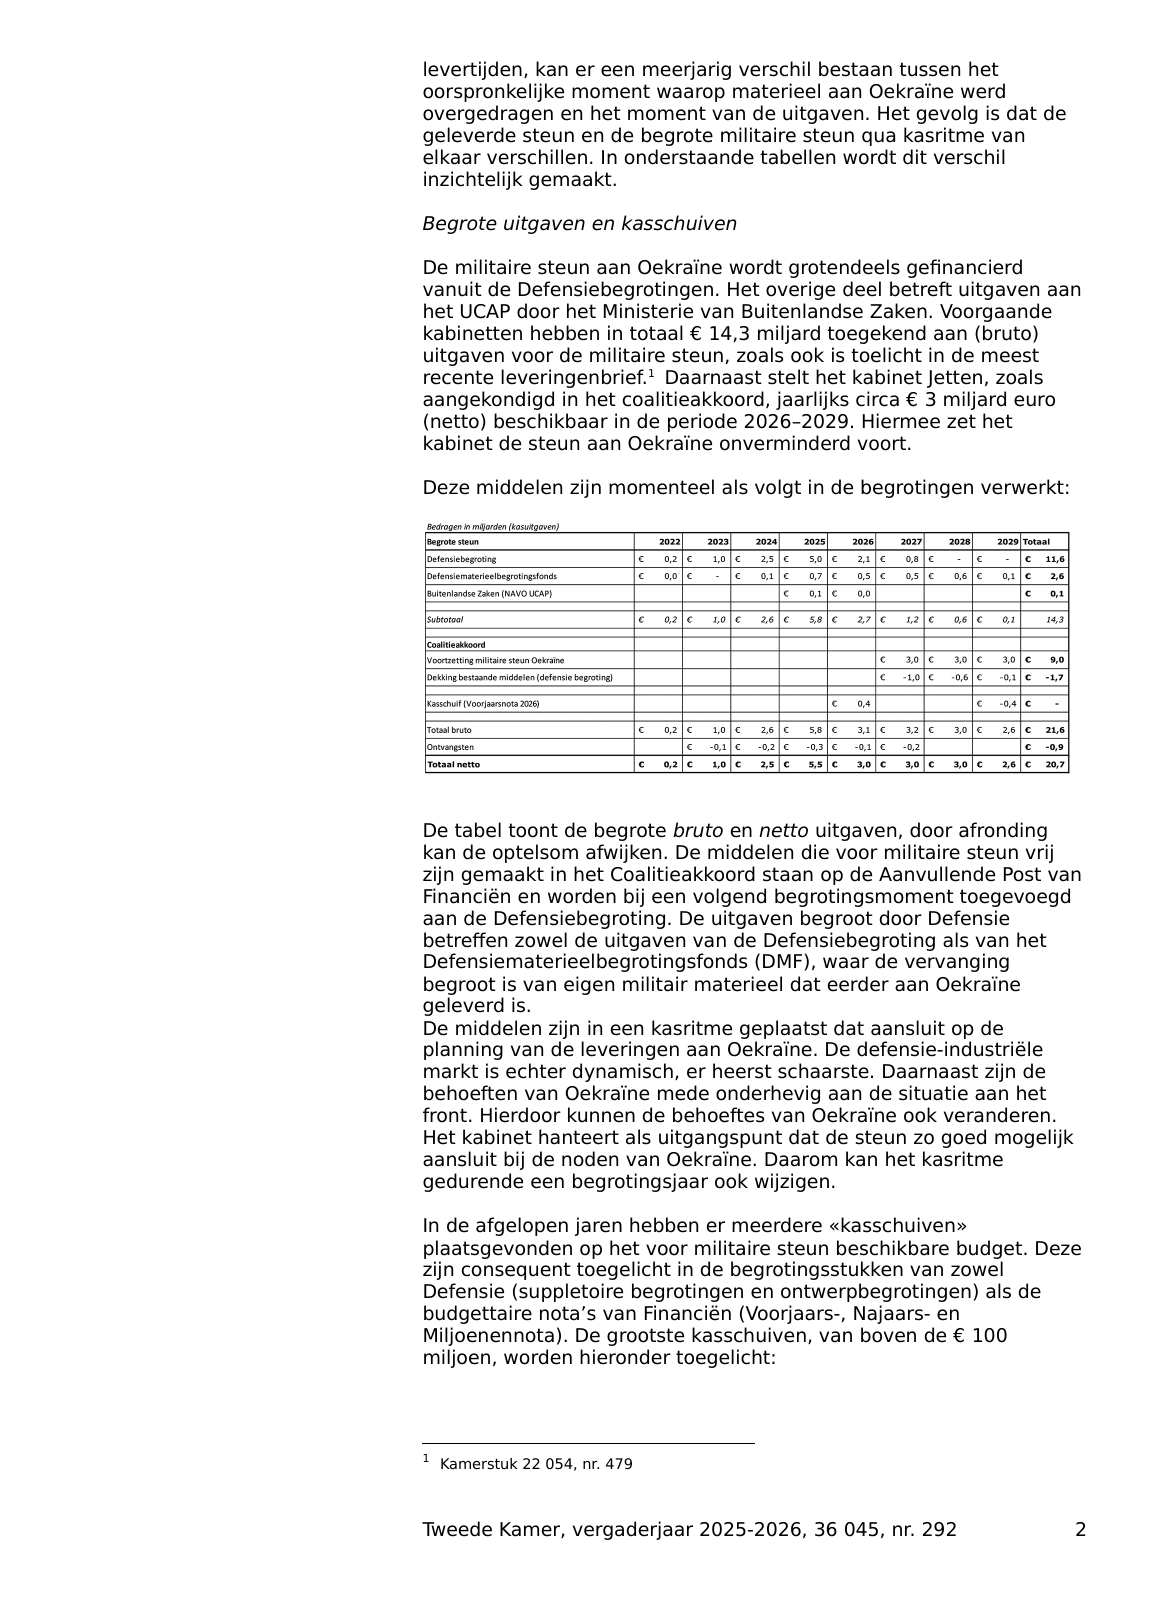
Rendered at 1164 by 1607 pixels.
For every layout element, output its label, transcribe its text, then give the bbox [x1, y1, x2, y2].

text In de afgelopen jaren hebben er meerdere «kasschuiven» plaatsgevonden op het voor militaire steun beschikbare budget. Deze zijn consequent toegelicht in de begrotingsstukken van zowel Defensie (suppletoire begrotingen en ontwerpbegrotingen) als de budgettaire nota’s van Financiën (Voorjaars-, Najaars- en Miljoenennota). De grootste kasschuiven, van boven de € 100 miljoen, worden hieronder toegelicht: [422, 1215, 1087, 1369]
text De militaire steun aan Oekraïne wordt grotendeels gefinancierd vanuit de Defensiebegrotingen. Het overige deel betreft uitgaven aan het UCAP door het Ministerie van Buitenlandse Zaken. Voorgaande kabinetten hebben in totaal € 14,3 miljard toegekend aan (bruto) uitgaven voor de militaire steun, zoals ook is toelicht in de meest recente leveringenbrief. Daarnaast stelt het kabinet Jetten, zoals aangekondigd in het coalitieakkoord, jaarlijks circa € 3 miljard euro (netto) beschikbaar in de periode 2026–2029. Hiermee zet het kabinet de steun aan Oekraïne onverminderd voort. [422, 257, 1087, 455]
text De middelen zijn in een kasritme geplaatst dat aansluit op de planning van de leveringen aan Oekraïne. De defensie-industriële markt is echter dynamisch, er heerst schaarste. Daarnaast zijn de behoeften van Oekraïne mede onderhevig aan de situatie aan het front. Hierdoor kunnen de behoeftes van Oekraïne ook veranderen. Het kabinet hanteert als uitgangspunt dat de steun zo goed mogelijk aansluit bij de noden van Oekraïne. Daarom kan het kasritme gedurende een begrotingsjaar ook wijzigen. [422, 1017, 1087, 1193]
picture [422, 521, 1072, 776]
text De tabel toont de begrote bruto en netto uitgaven, door afronding kan de optelsom afwijken. De middelen die voor militaire steun vrij zijn gemaakt in het Coalitieakkoord staan op de Aanvullende Post van Financiën en worden bij een volgend begrotingsmoment toegevoegd aan de Defensiebegroting. De uitgaven begroot door Defensie betreffen zowel de uitgaven van de Defensiebegroting als van het Defensiematerieelbegrotingsfonds (DMF), waar de vervanging begroot is van eigen militair materieel dat eerder aan Oekraïne geleverd is. [422, 819, 1087, 1017]
text Kamerstuk 22 054, nr. 479 [422, 1452, 1087, 1474]
subtitle Begrote uitgaven en kasschuiven [422, 213, 1087, 235]
text Deze middelen zijn momenteel als volgt in de begrotingen verwerkt: [422, 477, 1087, 499]
text levertijden, kan er een meerjarig verschil bestaan tussen het oorspronkelijke moment waarop materieel aan Oekraïne werd overgedragen en het moment van de uitgaven. Het gevolg is dat de geleverde steun en de begrote militaire steun qua kasritme van elkaar verschillen. In onderstaande tabellen wordt dit verschil inzichtelijk gemaakt. [422, 59, 1087, 191]
